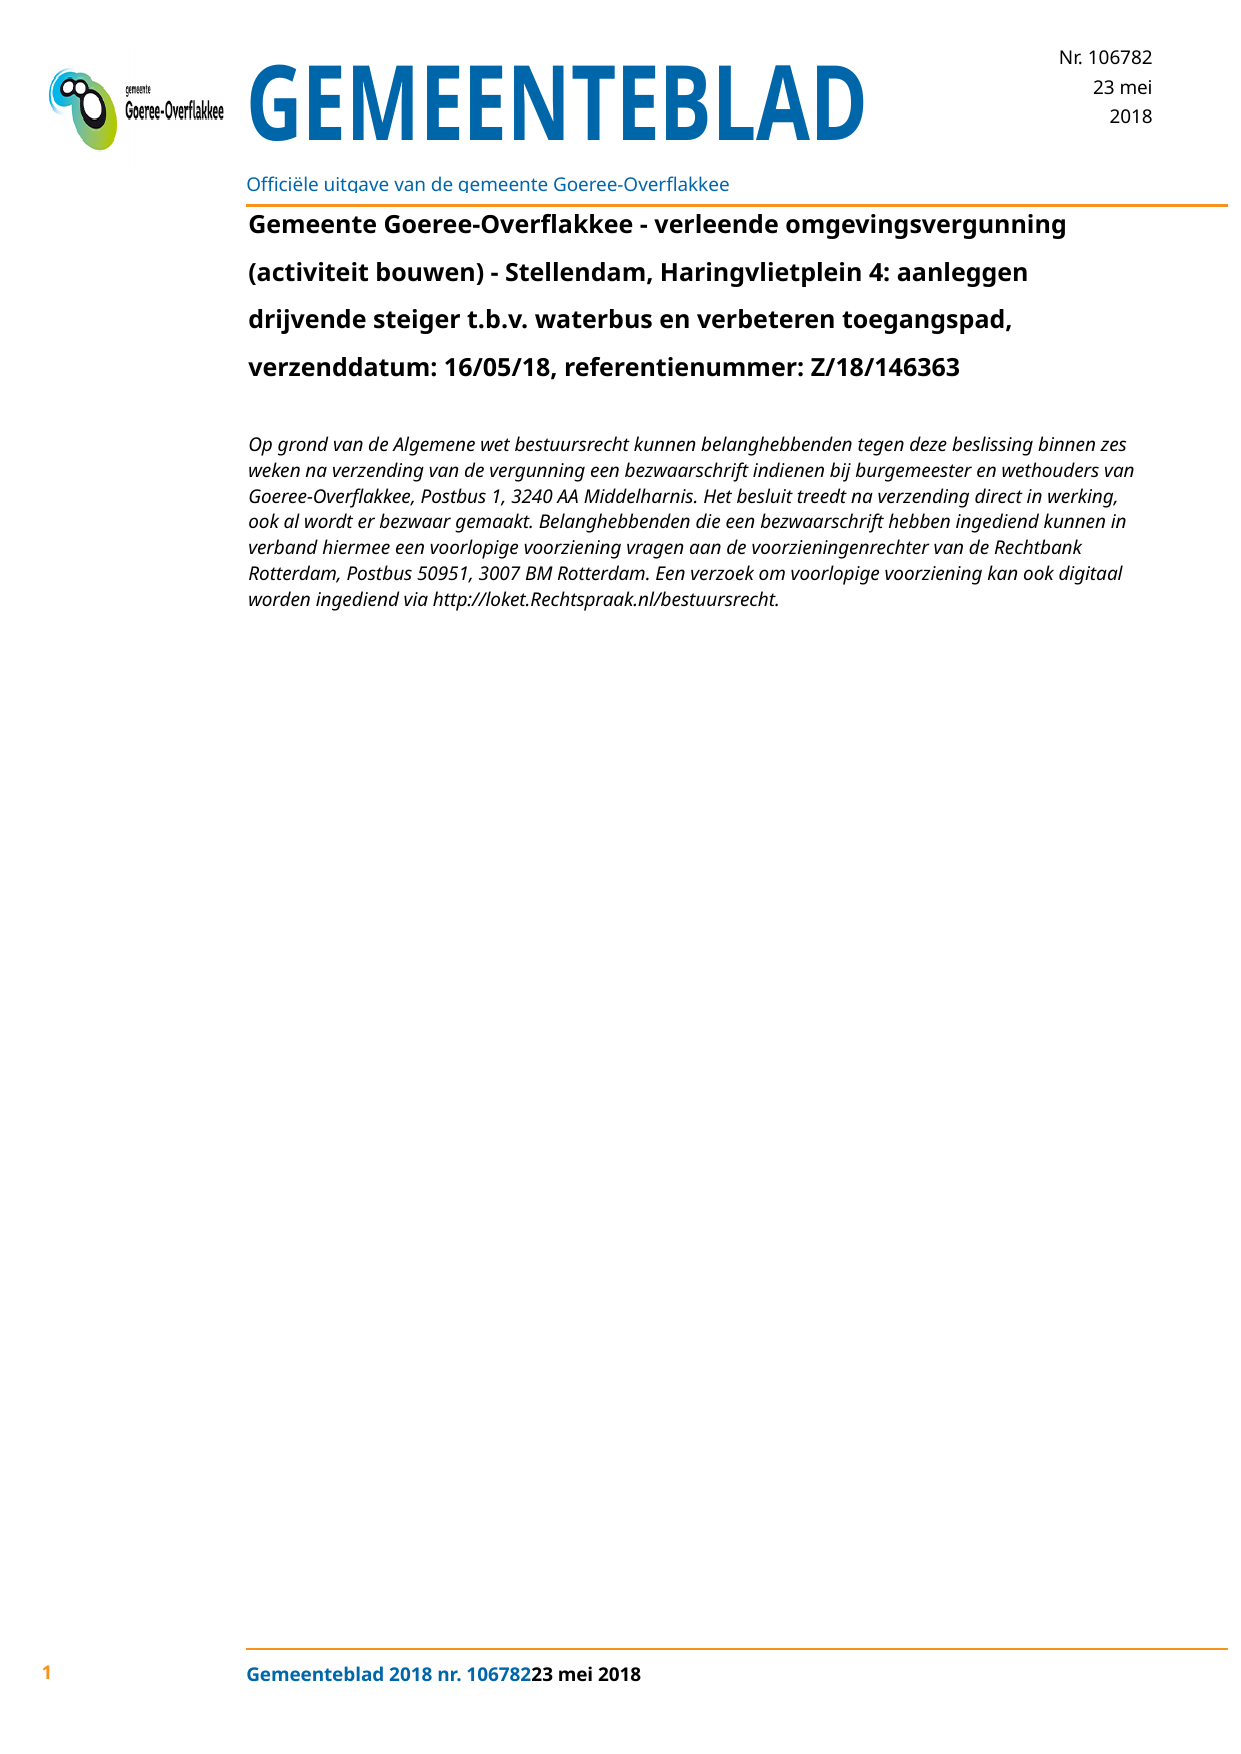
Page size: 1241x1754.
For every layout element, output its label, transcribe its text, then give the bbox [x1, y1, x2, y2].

picture [41, 47, 231, 172]
text Op grond van de Algemene wet bestuursrecht kunnen belanghebbenden tegen deze beslissing binnen zes weken na verzending van de vergunning een bezwaarschrift indienen bij burgemeester en wethouders van Goeree-Overflakkee, Postbus 1, 3240 AA Middelharnis. Het besluit treedt na verzending direct in werking, ook al wordt er bezwaar gemaakt. Belanghebbenden die een bezwaarschrift hebben ingediend kunnen in verband hiermee een voorlopige voorziening vragen aan de voorzieningenrechter van de Rechtbank Rotterdam, Postbus 50951, 3007 BM Rotterdam. Een verzoek om voorlopige voorziening kan ook digitaal worden ingediend via http://loket.Rechtspraak.nl/bestuursrecht. [248, 431, 1152, 611]
text Gemeente Goeree-Overflakkee - verleende omgevingsvergunning (activiteit bouwen) - Stellendam, Haringvlietplein 4: aanleggen drijvende steiger t.b.v. waterbus en verbeteren toegangspad, verzenddatum: 16/05/18, referentienummer: Z/18/146363 [248, 207, 1152, 384]
